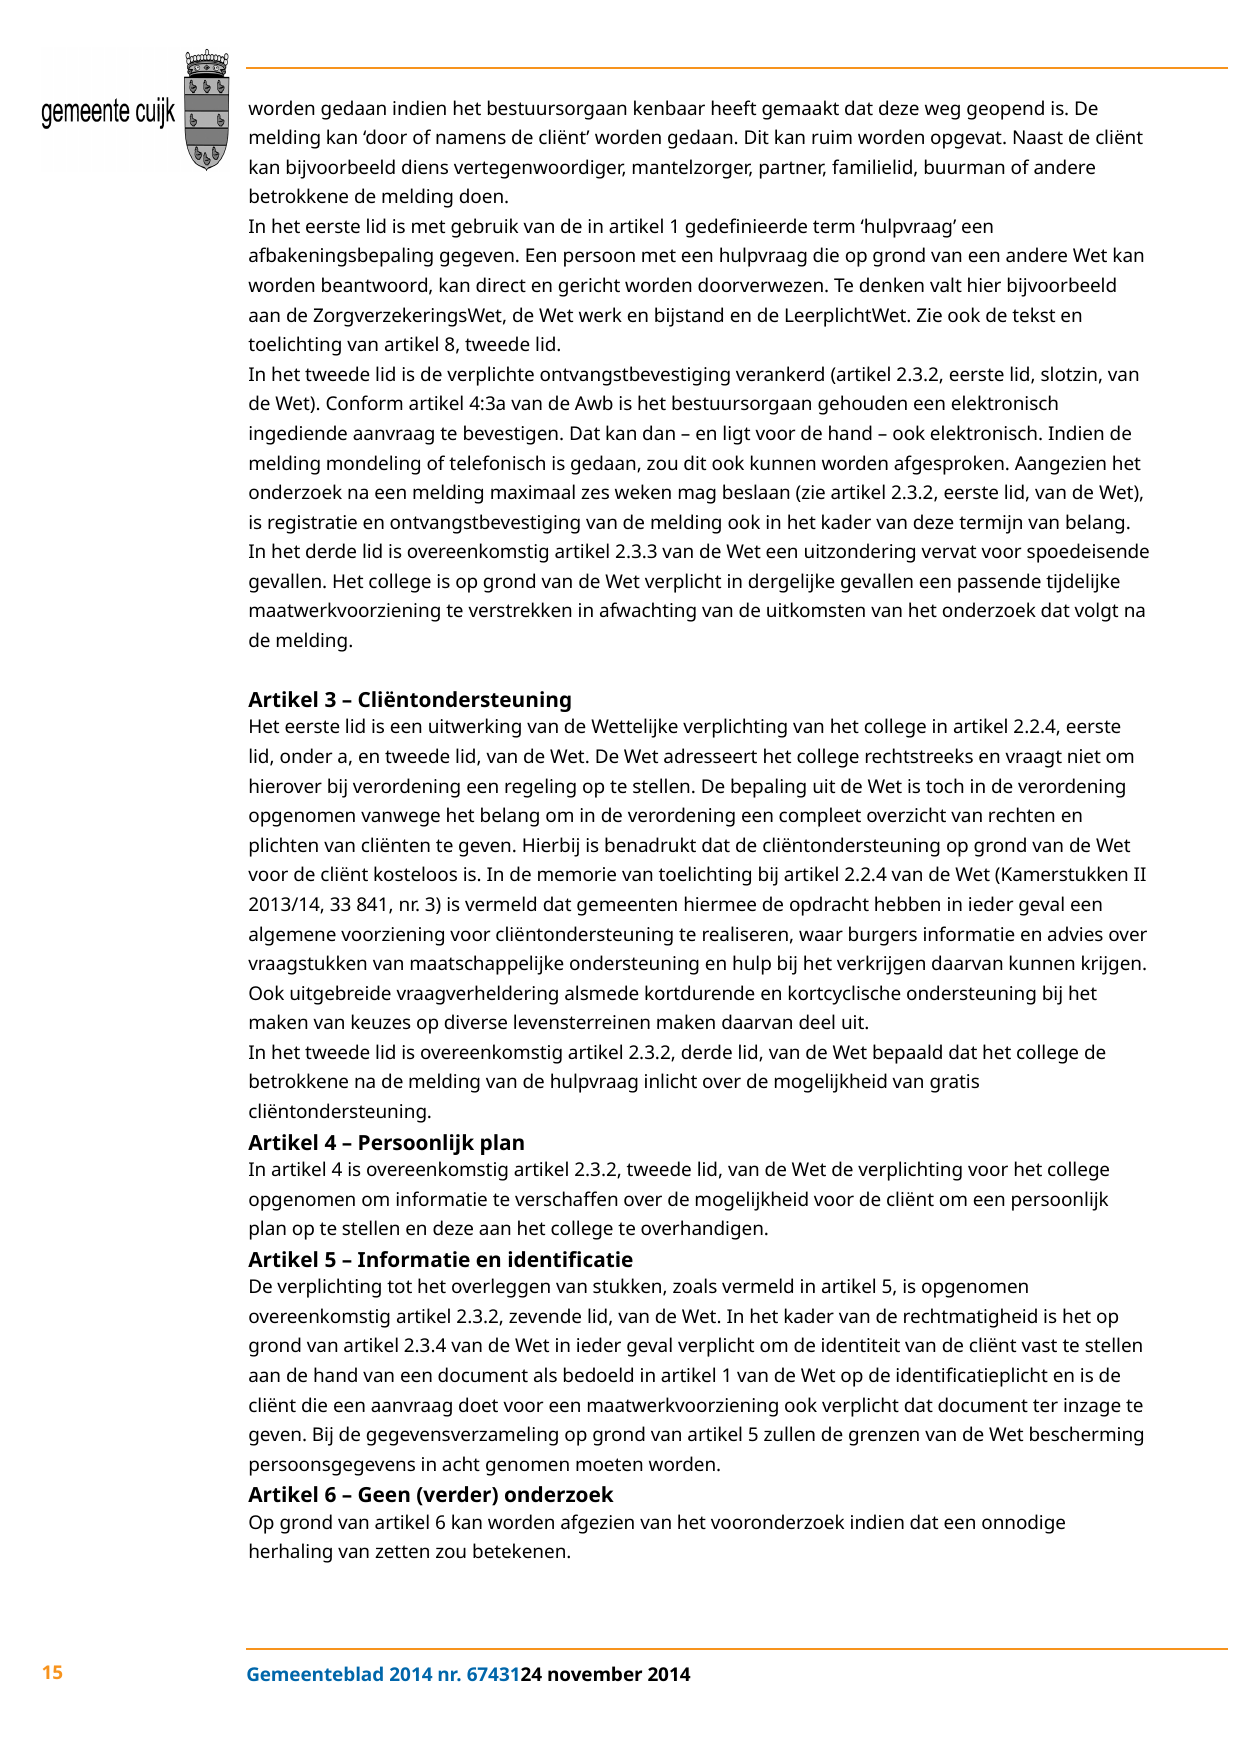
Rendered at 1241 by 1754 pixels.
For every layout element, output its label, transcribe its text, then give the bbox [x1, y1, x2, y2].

text Artikel 3 – Cliëntondersteuning [248, 685, 1152, 714]
text Op grond van artikel 6 kan worden afgezien van het vooronderzoek indien dat een onnodige herhaling van zetten zou betekenen. [248, 1509, 1152, 1564]
text worden gedaan indien het bestuursorgaan kenbaar heeft gemaakt dat deze weg geopend is. De melding kan ‘door of namens de cliënt’ worden gedaan. Dit kan ruim worden opgevat. Naast de cliënt kan bijvoorbeeld diens vertegenwoordiger, mantelzorger, partner, familielid, buurman of andere betrokkene de melding doen. [248, 95, 1152, 209]
picture [41, 47, 231, 172]
text In artikel 4 is overeenkomstig artikel 2.3.2, tweede lid, van de Wet de verplichting voor het college opgenomen om informatie te verschaffen over de mogelijkheid voor de cliënt om een persoonlijk plan op te stellen en deze aan het college te overhandigen. [248, 1156, 1152, 1241]
text In het tweede lid is overeenkomstig artikel 2.3.2, derde lid, van de Wet bepaald dat het college de betrokkene na de melding van de hulpvraag inlicht over de mogelijkheid van gratis cliëntondersteuning. [248, 1039, 1152, 1124]
text Artikel 6 – Geen (verder) onderzoek [248, 1481, 1152, 1509]
text Het eerste lid is een uitwerking van de Wettelijke verplichting van het college in artikel 2.2.4, eerste lid, onder a, en tweede lid, van de Wet. De Wet adresseert het college rechtstreeks en vraagt niet om hierover bij verordening een regeling op te stellen. De bepaling uit de Wet is toch in de verordening opgenomen vanwege het belang om in de verordening een compleet overzicht van rechten en plichten van cliënten te geven. Hierbij is benadrukt dat de cliëntondersteuning op grond van de Wet voor de cliënt kosteloos is. In de memorie van toelichting bij artikel 2.2.4 van de Wet (Kamerstukken II 2013/14, 33 841, nr. 3) is vermeld dat gemeenten hiermee de opdracht hebben in ieder geval een algemene voorziening voor cliëntondersteuning te realiseren, waar burgers informatie en advies over vraagstukken van maatschappelijke ondersteuning en hulp bij het verkrijgen daarvan kunnen krijgen. Ook uitgebreide vraagverheldering alsmede kortdurende en kortcyclische ondersteuning bij het maken van keuzes op diverse levensterreinen maken daarvan deel uit. [248, 714, 1152, 1035]
text De verplichting tot het overleggen van stukken, zoals vermeld in artikel 5, is opgenomen overeenkomstig artikel 2.3.2, zevende lid, van de Wet. In het kader van de rechtmatigheid is het op grond van artikel 2.3.4 van de Wet in ieder geval verplicht om de identiteit van de cliënt vast te stellen aan de hand van een document als bedoeld in artikel 1 van de Wet op de identificatieplicht en is de cliënt die een aanvraag doet voor een maatwerkvoorziening ook verplicht dat document ter inzage te geven. Bij de gegevensverzameling op grond van artikel 5 zullen de grenzen van de Wet bescherming persoonsgegevens in acht genomen moeten worden. [248, 1273, 1152, 1477]
text In het tweede lid is de verplichte ontvangstbevestiging verankerd (artikel 2.3.2, eerste lid, slotzin, van de Wet). Conform artikel 4:3a van de Awb is het bestuursorgaan gehouden een elektronisch ingediende aanvraag te bevestigen. Dat kan dan – en ligt voor de hand – ook elektronisch. Indien de melding mondeling of telefonisch is gedaan, zou dit ook kunnen worden afgesproken. Aangezien het onderzoek na een melding maximaal zes weken mag beslaan (zie artikel 2.3.2, eerste lid, van de Wet), is registratie en ontvangstbevestiging van de melding ook in het kader van deze termijn van belang. [248, 361, 1152, 535]
text In het eerste lid is met gebruik van de in artikel 1 gedefinieerde term ‘hulpvraag’ een afbakeningsbepaling gegeven. Een persoon met een hulpvraag die op grond van een andere Wet kan worden beantwoord, kan direct en gericht worden doorverwezen. Te denken valt hier bijvoorbeeld aan de ZorgverzekeringsWet, de Wet werk en bijstand en de LeerplichtWet. Zie ook de tekst en toelichting van artikel 8, tweede lid. [248, 213, 1152, 357]
text In het derde lid is overeenkomstig artikel 2.3.3 van de Wet een uitzondering vervat voor spoedeisende gevallen. Het college is op grond van de Wet verplicht in dergelijke gevallen een passende tijdelijke maatwerkvoorziening te verstrekken in afwachting van de uitkomsten van het onderzoek dat volgt na de melding. [248, 538, 1152, 653]
text Artikel 5 – Informatie en identificatie [248, 1245, 1152, 1273]
text Artikel 4 – Persoonlijk plan [248, 1128, 1152, 1156]
